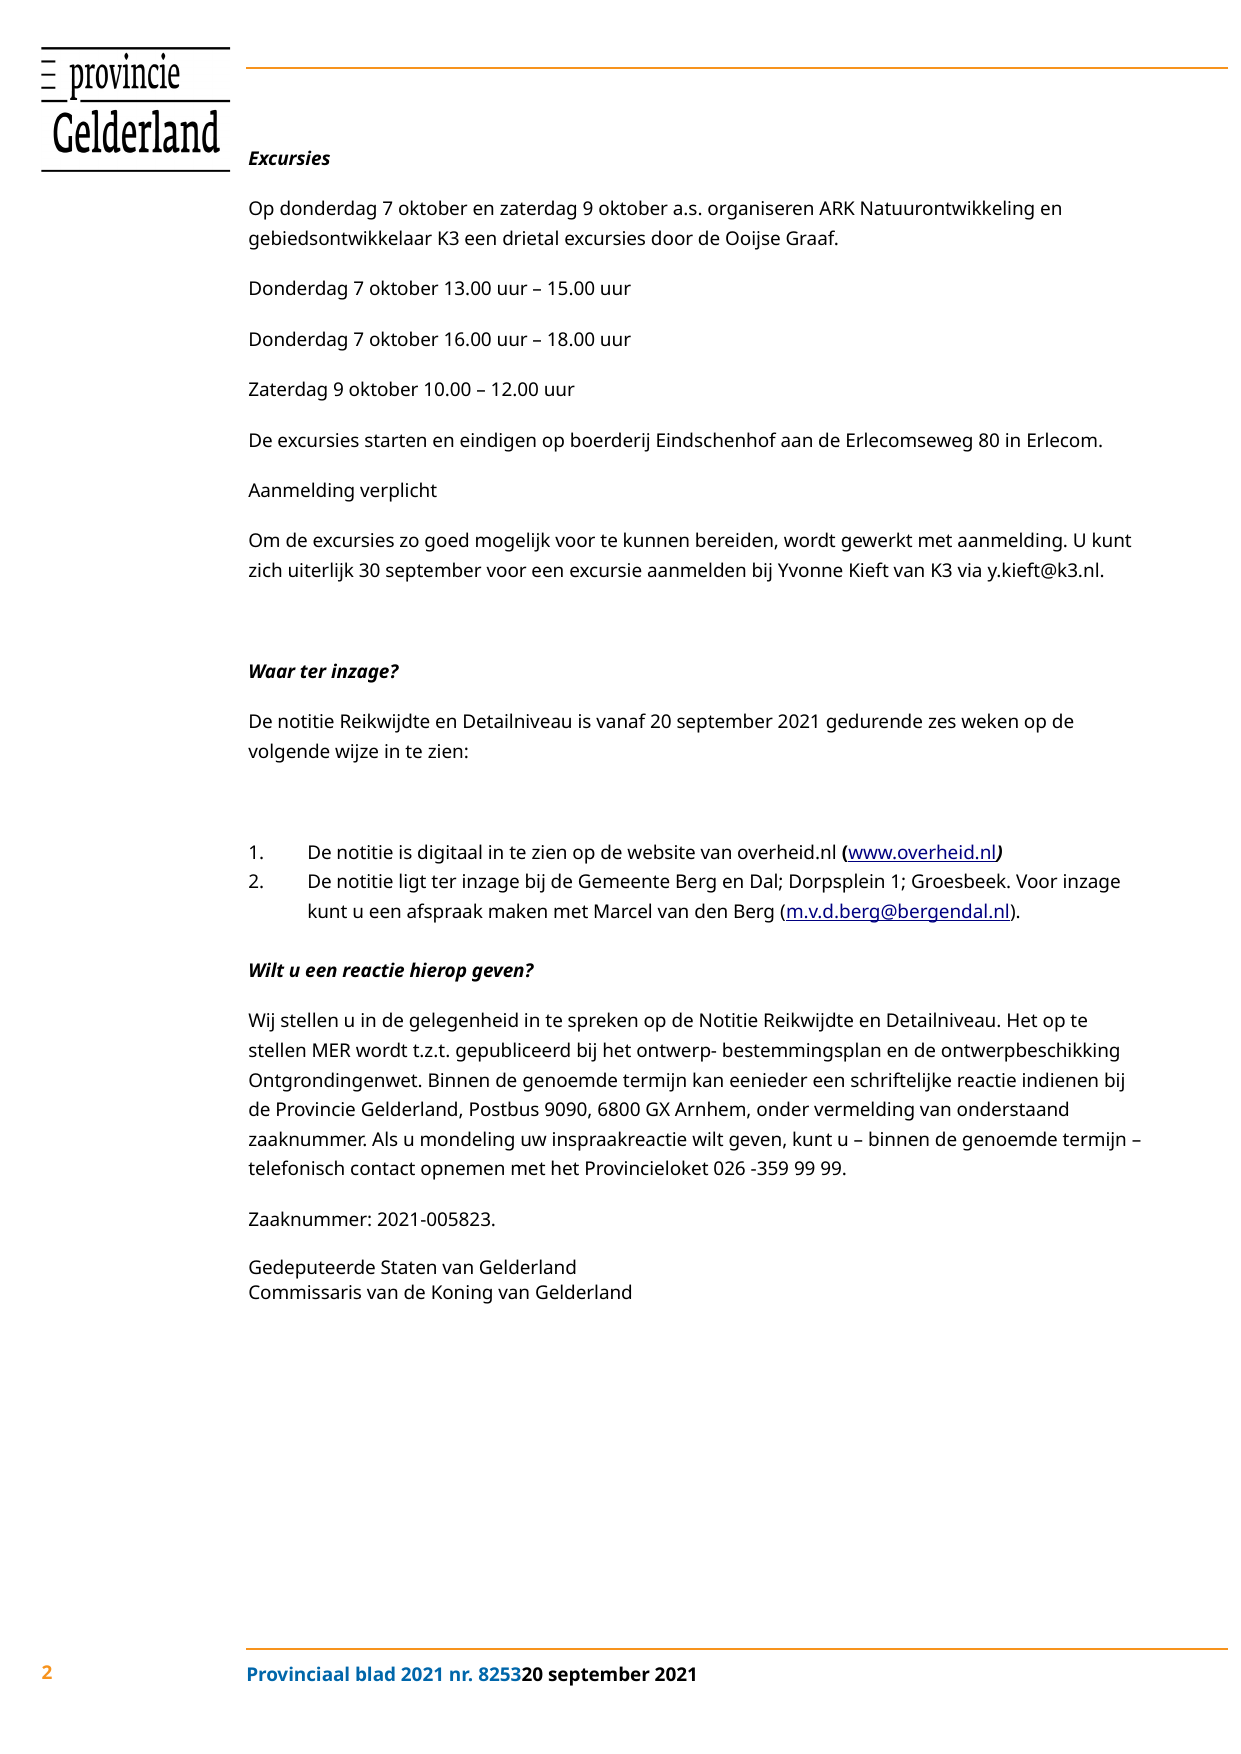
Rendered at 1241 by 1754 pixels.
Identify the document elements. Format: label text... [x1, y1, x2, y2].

text Aanmelding verplicht [248, 477, 1152, 503]
text Commissaris van de Koning van Gelderland [248, 1279, 1152, 1305]
text De excursies starten en eindigen op boerderij Eindschenhof aan de Erlecomseweg 80 in Erlecom. [248, 427, 1152, 453]
text Wij stellen u in de gelegenheid in te spreken op de Notitie Reikwijdte en Detailniveau. Het op te stellen MER wordt t.z.t. gepubliceerd bij het ontwerp- bestemmingsplan en de ontwerpbeschikking Ontgrondingenwet. Binnen de genoemde termijn kan eenieder een schriftelijke reactie indienen bij de Provincie Gelderland, Postbus 9090, 6800 GX Arnhem, onder vermelding van onderstaand zaaknummer. Als u mondeling uw inspraakreactie wilt geven, kunt u – binnen de genoemde termijn – telefonisch contact opnemen met het Provincieloket 026 -359 99 99. [248, 1008, 1152, 1181]
text Zaterdag 9 oktober 10.00 – 12.00 uur [248, 376, 1152, 402]
picture [41, 47, 231, 172]
list De notitie ligt ter inzage bij de Gemeente Berg en Dal; Dorpsplein 1; Groesbeek. Voor inzage kunt u een afspraak maken met Marcel van den Berg (m.v.d.berg@bergendal.nl). [248, 868, 1152, 924]
text Waar ter inzage? [248, 658, 1152, 684]
text Donderdag 7 oktober 16.00 uur – 18.00 uur [248, 326, 1152, 352]
text Om de excursies zo goed mogelijk voor te kunnen bereiden, wordt gewerkt met aanmelding. U kunt zich uiterlijk 30 september voor een excursie aanmelden bij Yvonne Kieft van K3 via y.kieft@k3.nl. [248, 528, 1152, 583]
text Gedeputeerde Staten van Gelderland [248, 1254, 1152, 1279]
text Wilt u een reactie hierop geven? [248, 957, 1152, 983]
text Op donderdag 7 oktober en zaterdag 9 oktober a.s. organiseren ARK Natuurontwikkeling en gebiedsontwikkelaar K3 een drietal excursies door de Ooijse Graaf. [248, 196, 1152, 251]
list De notitie is digitaal in te zien op de website van overheid.nl (www.overheid.nl) [248, 839, 1152, 865]
text De notitie Reikwijdte en Detailniveau is vanaf 20 september 2021 gedurende zes weken op de volgende wijze in te zien: [248, 708, 1152, 764]
text Donderdag 7 oktober 13.00 uur – 15.00 uur [248, 276, 1152, 301]
text Zaaknummer: 2021-005823. [248, 1206, 1152, 1232]
text Excursies [248, 145, 1152, 171]
